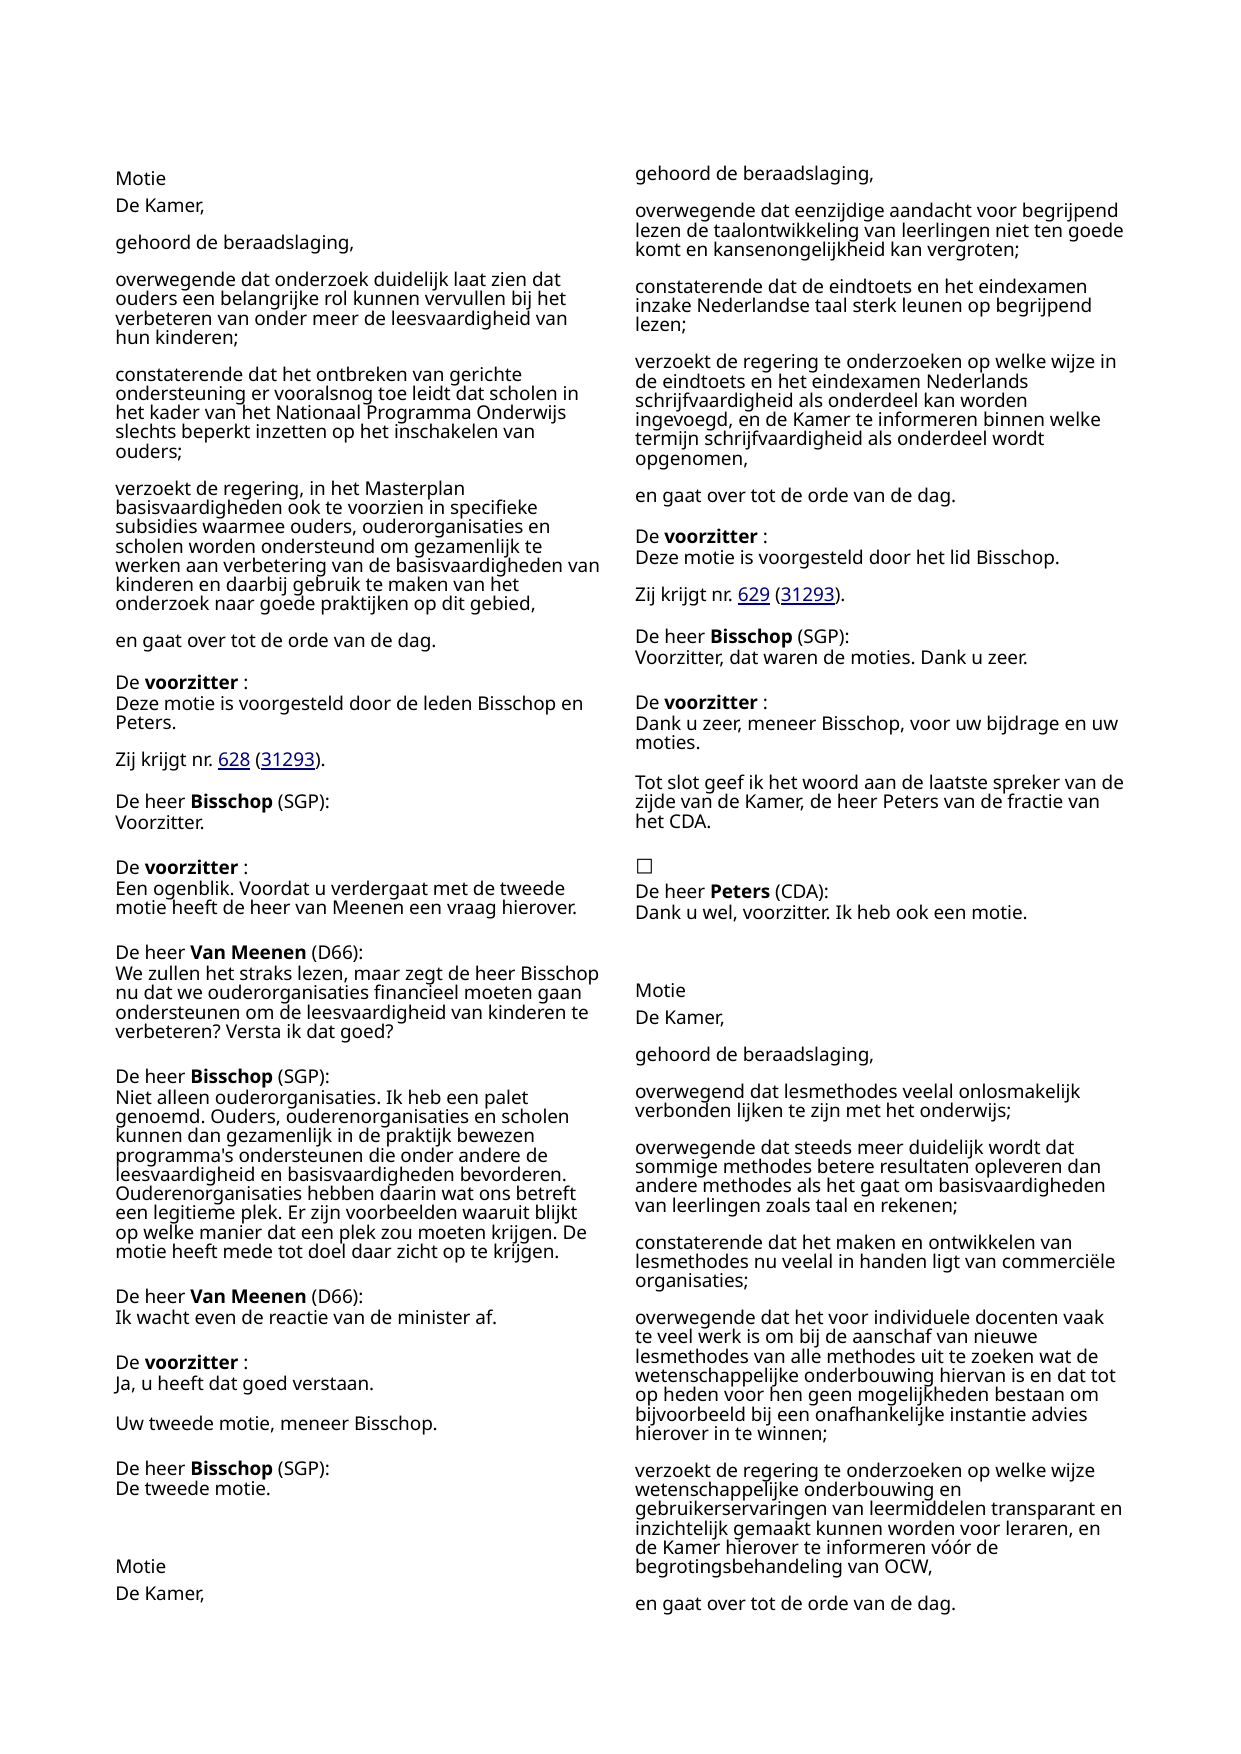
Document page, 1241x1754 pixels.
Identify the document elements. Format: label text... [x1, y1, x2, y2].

text Dank u zeer, meneer Bisschop, voor uw bijdrage en uw moties. [635, 715, 1125, 753]
text gehoord de beraadslaging, [635, 1046, 1125, 1065]
text De voorzitter : [635, 689, 1125, 715]
text Ja, u heeft dat goed verstaan. [115, 1374, 605, 1394]
text De Kamer, [115, 197, 605, 216]
text De heer Van Meenen (D66): [115, 1283, 605, 1309]
text De heer Bisschop (SGP): [635, 623, 1125, 649]
text Deze motie is voorgesteld door het lid Bisschop. [635, 549, 1125, 569]
text ⬜ [635, 853, 1125, 879]
text De heer Van Meenen (D66): [115, 939, 605, 965]
text overwegend dat lesmethodes veelal onlosmakelijk verbonden lijken te zijn met het onderwijs; [635, 1083, 1125, 1121]
text De Kamer, [115, 1585, 605, 1604]
text Zij krijgt nr. 629 (31293). [635, 586, 1125, 606]
text De heer Bisschop (SGP): [115, 788, 605, 814]
text Motie [115, 165, 605, 191]
text Zij krijgt nr. 628 (31293). [115, 751, 605, 771]
text We zullen het straks lezen, maar zegt de heer Bisschop nu dat we ouderorganisaties financieel moeten gaan ondersteunen om de leesvaardigheid van kinderen te verbeteren? Versta ik dat goed? [115, 965, 605, 1042]
text verzoekt de regering te onderzoeken op welke wijze in de eindtoets en het eindexamen Nederlands schrijfvaardigheid als onderdeel kan worden ingevoegd, en de Kamer te informeren binnen welke termijn schrijfvaardigheid als onderdeel wordt opgenomen, [635, 353, 1125, 469]
text en gaat over tot de orde van de dag. [635, 487, 1125, 506]
text constaterende dat het ontbreken van gerichte ondersteuning er vooralsnog toe leidt dat scholen in het kader van het Nationaal Programma Onderwijs slechts beperkt inzetten op het inschakelen van ouders; [115, 366, 605, 462]
text Niet alleen ouderorganisaties. Ik heb een palet genoemd. Ouders, ouderenorganisaties en scholen kunnen dan gezamenlijk in de praktijk bewezen programma's ondersteunen die onder andere de leesvaardigheid en basisvaardigheden bevorderen. Ouderenorganisaties hebben daarin wat ons betreft een legitieme plek. Er zijn voorbeelden waaruit blijkt op welke manier dat een plek zou moeten krijgen. De motie heeft mede tot doel daar zicht op te krijgen. [115, 1089, 605, 1262]
text De heer Peters (CDA): [635, 879, 1125, 904]
text Dank u wel, voorzitter. Ik heb ook een motie. [635, 904, 1125, 924]
text gehoord de beraadslaging, [635, 165, 1125, 184]
text De tweede motie. [115, 1480, 605, 1500]
text gehoord de beraadslaging, [115, 234, 605, 253]
text Voorzitter. [115, 814, 605, 833]
text constaterende dat de eindtoets en het eindexamen inzake Nederlandse taal sterk leunen op begrijpend lezen; [635, 278, 1125, 336]
text overwegende dat eenzijdige aandacht voor begrijpend lezen de taalontwikkeling van leerlingen niet ten goede komt en kansenongelijkheid kan vergroten; [635, 202, 1125, 260]
text De heer Bisschop (SGP): [115, 1455, 605, 1480]
text De voorzitter : [115, 669, 605, 695]
text Deze motie is voorgesteld door de leden Bisschop en Peters. [115, 695, 605, 734]
text Uw tweede motie, meneer Bisschop. [115, 1414, 605, 1434]
text overwegende dat onderzoek duidelijk laat zien dat ouders een belangrijke rol kunnen vervullen bij het verbeteren van onder meer de leesvaardigheid van hun kinderen; [115, 271, 605, 348]
text verzoekt de regering te onderzoeken op welke wijze wetenschappelijke onderbouwing en gebruikerservaringen van leermiddelen transparant en inzichtelijk gemaakt kunnen worden voor leraren, en de Kamer hierover te informeren vóór de begrotingsbehandeling van OCW, [635, 1462, 1125, 1577]
text verzoekt de regering, in het Masterplan basisvaardigheden ook te voorzien in specifieke subsidies waarmee ouders, ouderorganisaties en scholen worden ondersteund om gezamenlijk te werken aan verbetering van de basisvaardigheden van kinderen en daarbij gebruik te maken van het onderzoek naar goede praktijken op dit gebied, [115, 480, 605, 615]
text De voorzitter : [635, 524, 1125, 549]
text De heer Bisschop (SGP): [115, 1063, 605, 1089]
text Een ogenblik. Voordat u verdergaat met de tweede motie heeft de heer van Meenen een vraag hierover. [115, 880, 605, 918]
text Ik wacht even de reactie van de minister af. [115, 1309, 605, 1328]
text Motie [635, 977, 1125, 1003]
text Tot slot geef ik het woord aan de laatste spreker van de zijde van de Kamer, de heer Peters van de fractie van het CDA. [635, 774, 1125, 832]
text De voorzitter : [115, 1349, 605, 1374]
text overwegende dat steeds meer duidelijk wordt dat sommige methodes betere resultaten opleveren dan andere methodes als het gaat om basisvaardigheden van leerlingen zoals taal en rekenen; [635, 1139, 1125, 1216]
text Voorzitter, dat waren de moties. Dank u zeer. [635, 649, 1125, 668]
text overwegende dat het voor individuele docenten vaak te veel werk is om bij de aanschaf van nieuwe lesmethodes van alle methodes uit te zoeken wat de wetenschappelijke onderbouwing hiervan is en dat tot op heden voor hen geen mogelijkheden bestaan om bijvoorbeeld bij een onafhankelijke instantie advies hierover in te winnen; [635, 1309, 1125, 1444]
text De voorzitter : [115, 854, 605, 880]
text De Kamer, [635, 1009, 1125, 1028]
text constaterende dat het maken en ontwikkelen van lesmethodes nu veelal in handen ligt van commerciële organisaties; [635, 1234, 1125, 1292]
text en gaat over tot de orde van de dag. [115, 632, 605, 652]
text en gaat over tot de orde van de dag. [635, 1595, 1125, 1614]
text Motie [115, 1553, 605, 1579]
